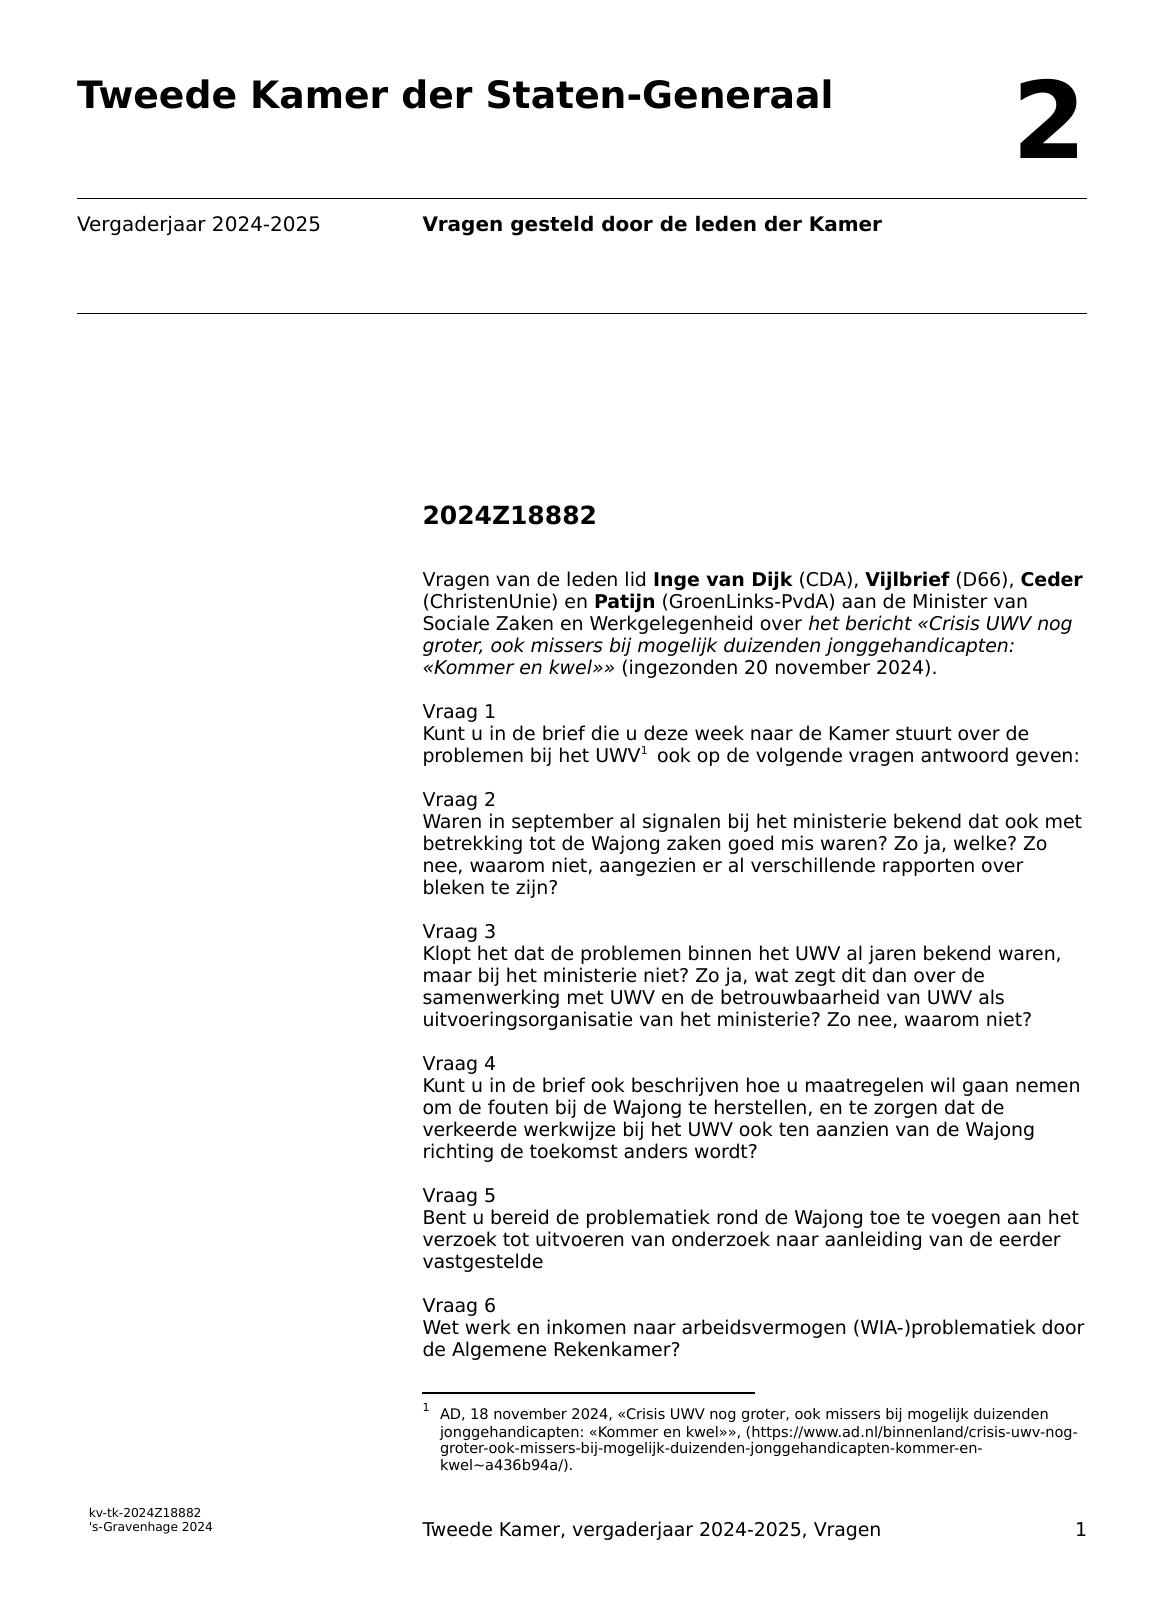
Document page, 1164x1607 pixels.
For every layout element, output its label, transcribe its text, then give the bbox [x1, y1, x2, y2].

text Vraag 4 [422, 1053, 1087, 1075]
text Vraag 2 [422, 789, 1087, 811]
text AD, 18 november 2024, «Crisis UWV nog groter, ook missers bij mogelijk duizenden jonggehandicapten: «Kommer en kwel»», (https://www.ad.nl/binnenland/crisis-uwv-nog-groter-ook-missers-bij-mogelijk-duizenden-jonggehandicapten-kommer-en-kwel~a436b94a/). [422, 1402, 1087, 1474]
text Kunt u in de brief ook beschrijven hoe u maatregelen wil gaan nemen om de fouten bij de Wajong te herstellen, en te zorgen dat de verkeerde werkwijze bij het UWV ook ten aanzien van de Wajong richting de toekomst anders wordt? [422, 1075, 1087, 1163]
text 's-Gravenhage 2024 [88, 1520, 323, 1534]
text Vraag 3 [422, 921, 1087, 943]
text Kunt u in de brief die u deze week naar de Kamer stuurt over de problemen bij het UWV ook op de volgende vragen antwoord geven: [422, 723, 1087, 767]
text 2024Z18882 [422, 501, 1087, 531]
text Vraag 1 [422, 701, 1087, 723]
table_header Tweede Kamer der Staten-Generaal [77, 59, 886, 198]
text Bent u bereid de problematiek rond de Wajong toe te voegen aan het verzoek tot uitvoeren van onderzoek naar aanleiding van de eerder vastgestelde [422, 1207, 1087, 1273]
text Vraag 6 [422, 1295, 1087, 1317]
table_header 2 [886, 59, 1087, 198]
text Vragen van de leden lid Inge van Dijk (CDA), Vijlbrief (D66), Ceder (ChristenUnie) en Patijn (GroenLinks-PvdA) aan de Minister van Sociale Zaken en Werkgelegenheid over het bericht «Crisis UWV nog groter, ook missers bij mogelijk duizenden jonggehandicapten: «Kommer en kwel»» (ingezonden 20 november 2024). [422, 569, 1087, 679]
text Klopt het dat de problemen binnen het UWV al jaren bekend waren, maar bij het ministerie niet? Zo ja, wat zegt dit dan over de samenwerking met UWV en de betrouwbaarheid van UWV als uitvoeringsorganisatie van het ministerie? Zo nee, waarom niet? [422, 943, 1087, 1031]
text kv-tk-2024Z18882 [88, 1506, 323, 1520]
text Wet werk en inkomen naar arbeidsvermogen (WIA-)problematiek door de Algemene Rekenkamer? [422, 1317, 1087, 1361]
text Waren in september al signalen bij het ministerie bekend dat ook met betrekking tot de Wajong zaken goed mis waren? Zo ja, welke? Zo nee, waarom niet, aangezien er al verschillende rapporten over bleken te zijn? [422, 811, 1087, 899]
table_cell Vergaderjaar 2024-2025 [77, 199, 422, 313]
table_cell Vragen gesteld door de leden der Kamer [422, 199, 1087, 313]
text Vraag 5 [422, 1185, 1087, 1207]
